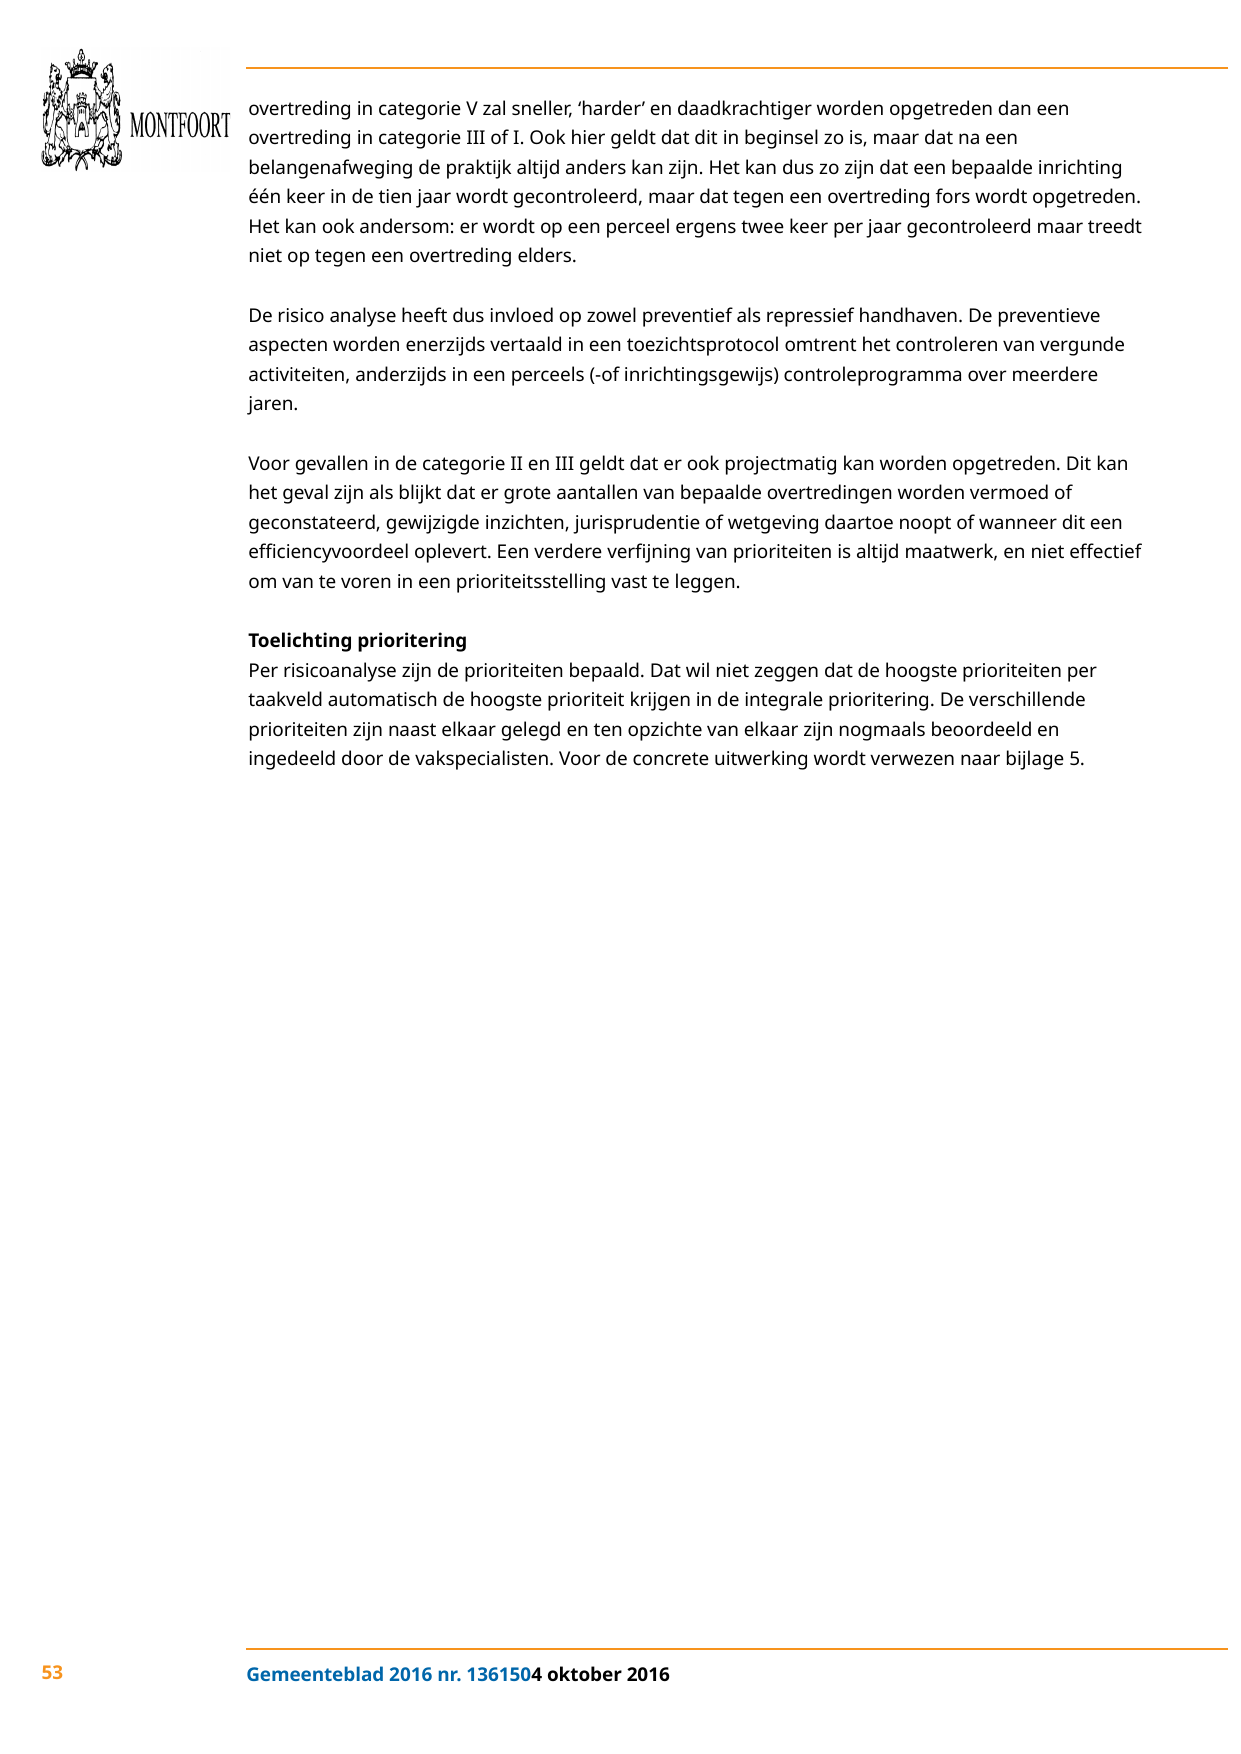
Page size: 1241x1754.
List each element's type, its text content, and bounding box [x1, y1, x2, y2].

picture [41, 47, 231, 172]
text Toelichting prioritering [248, 627, 1152, 653]
text Per risicoanalyse zijn de prioriteiten bepaald. Dat wil niet zeggen dat de hoogste prioriteiten per taakveld automatisch de hoogste prioriteit krijgen in de integrale prioritering. De verschillende prioriteiten zijn naast elkaar gelegd en ten opzichte van elkaar zijn nogmaals beoordeeld en ingedeeld door de vakspecialisten. Voor de concrete uitwerking wordt verwezen naar bijlage 5. [248, 657, 1152, 771]
text Voor gevallen in de categorie II en III geldt dat er ook projectmatig kan worden opgetreden. Dit kan het geval zijn als blijkt dat er grote aantallen van bepaalde overtredingen worden vermoed of geconstateerd, gewijzigde inzichten, jurisprudentie of wetgeving daartoe noopt of wanneer dit een efficiencyvoordeel oplevert. Een verdere verfijning van prioriteiten is altijd maatwerk, en niet effectief om van te voren in een prioriteitsstelling vast te leggen. [248, 450, 1152, 594]
text De risico analyse heeft dus invloed op zowel preventief als repressief handhaven. De preventieve aspecten worden enerzijds vertaald in een toezichtsprotocol omtrent het controleren van vergunde activiteiten, anderzijds in een perceels (-of inrichtingsgewijs) controleprogramma over meerdere jaren. [248, 302, 1152, 416]
text overtreding in categorie V zal sneller, ‘harder’ en daadkrachtiger worden opgetreden dan een overtreding in categorie III of I. Ook hier geldt dat dit in beginsel zo is, maar dat na een belangenafweging de praktijk altijd anders kan zijn. Het kan dus zo zijn dat een bepaalde inrichting één keer in de tien jaar wordt gecontroleerd, maar dat tegen een overtreding fors wordt opgetreden. Het kan ook andersom: er wordt op een perceel ergens twee keer per jaar gecontroleerd maar treedt niet op tegen een overtreding elders. [248, 95, 1152, 268]
